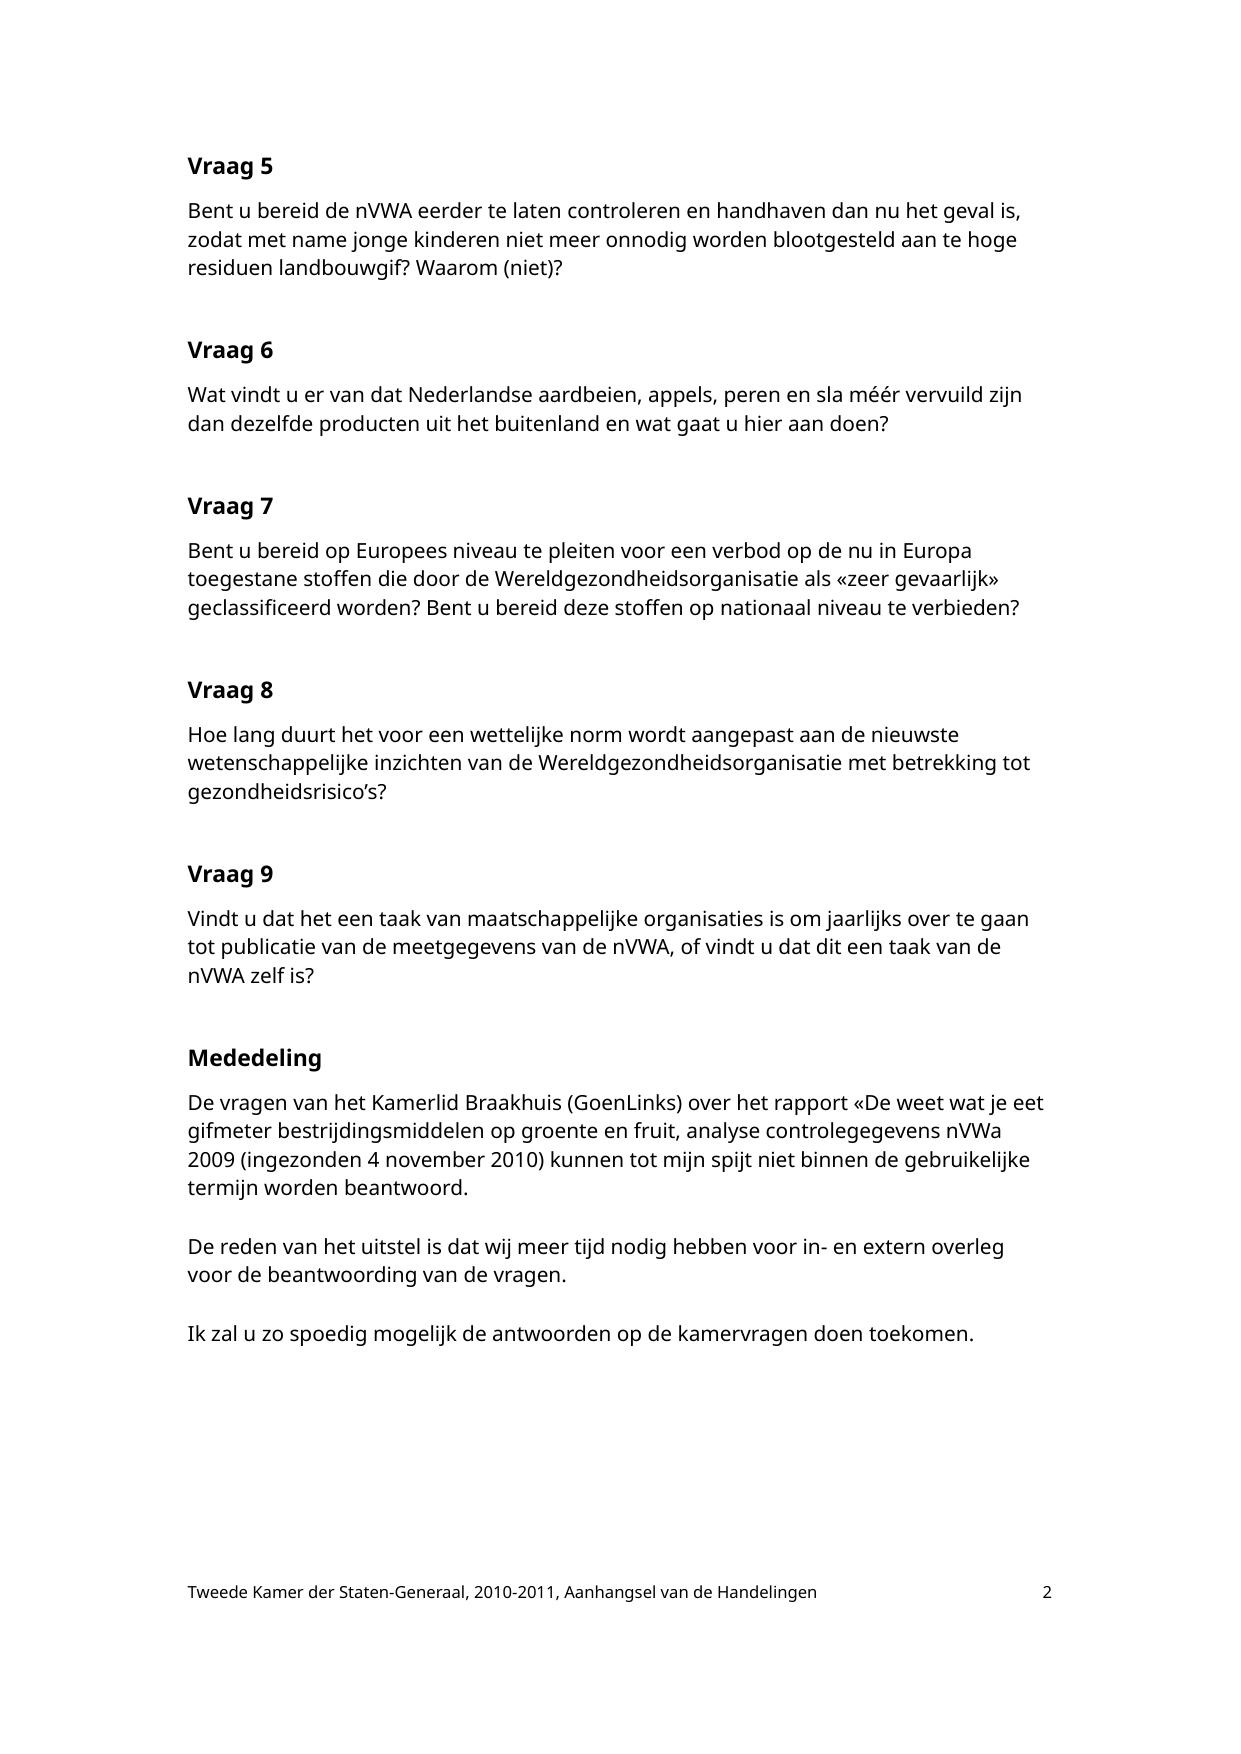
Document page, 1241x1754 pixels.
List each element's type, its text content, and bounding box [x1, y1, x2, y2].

text De reden van het uitstel is dat wij meer tijd nodig hebben voor in- en extern overleg voor de beantwoording van de vragen. [187, 1232, 1053, 1289]
subtitle Vraag 7 [187, 490, 1053, 521]
text Wat vindt u er van dat Nederlandse aardbeien, appels, peren en sla méér vervuild zijn dan dezelfde producten uit het buitenland en wat gaat u hier aan doen? [187, 380, 1053, 437]
text Bent u bereid op Europees niveau te pleiten voor een verbod op de nu in Europa toegestane stoffen die door de Wereldgezondheidsorganisatie als «zeer gevaarlijk» geclassificeerd worden? Bent u bereid deze stoffen op nationaal niveau te verbieden? [187, 536, 1053, 621]
subtitle Mededeling [187, 1042, 1053, 1073]
text Vindt u dat het een taak van maatschappelijke organisaties is om jaarlijks over te gaan tot publicatie van de meetgegevens van de nVWA, of vindt u dat dit een taak van de nVWA zelf is? [187, 904, 1053, 989]
text Bent u bereid de nVWA eerder te laten controleren en handhaven dan nu het geval is, zodat met name jonge kinderen niet meer onnodig worden blootgesteld aan te hoge residuen landbouwgif? Waarom (niet)? [187, 196, 1053, 282]
subtitle Vraag 9 [187, 858, 1053, 889]
text Hoe lang duurt het voor een wettelijke norm wordt aangepast aan de nieuwste wetenschappelijke inzichten van de Wereldgezondheidsorganisatie met betrekking tot gezondheidsrisico’s? [187, 720, 1053, 805]
subtitle Vraag 8 [187, 674, 1053, 705]
subtitle Vraag 6 [187, 334, 1053, 365]
subtitle Vraag 5 [187, 150, 1053, 181]
text Ik zal u zo spoedig mogelijk de antwoorden op de kamervragen doen toekomen. [187, 1319, 1053, 1347]
text De vragen van het Kamerlid Braakhuis (GoenLinks) over het rapport «De weet wat je eet gifmeter bestrijdingsmiddelen op groente en fruit, analyse controlegegevens nVWa 2009 (ingezonden 4 november 2010) kunnen tot mijn spijt niet binnen de gebruikelijke termijn worden beantwoord. [187, 1088, 1053, 1202]
